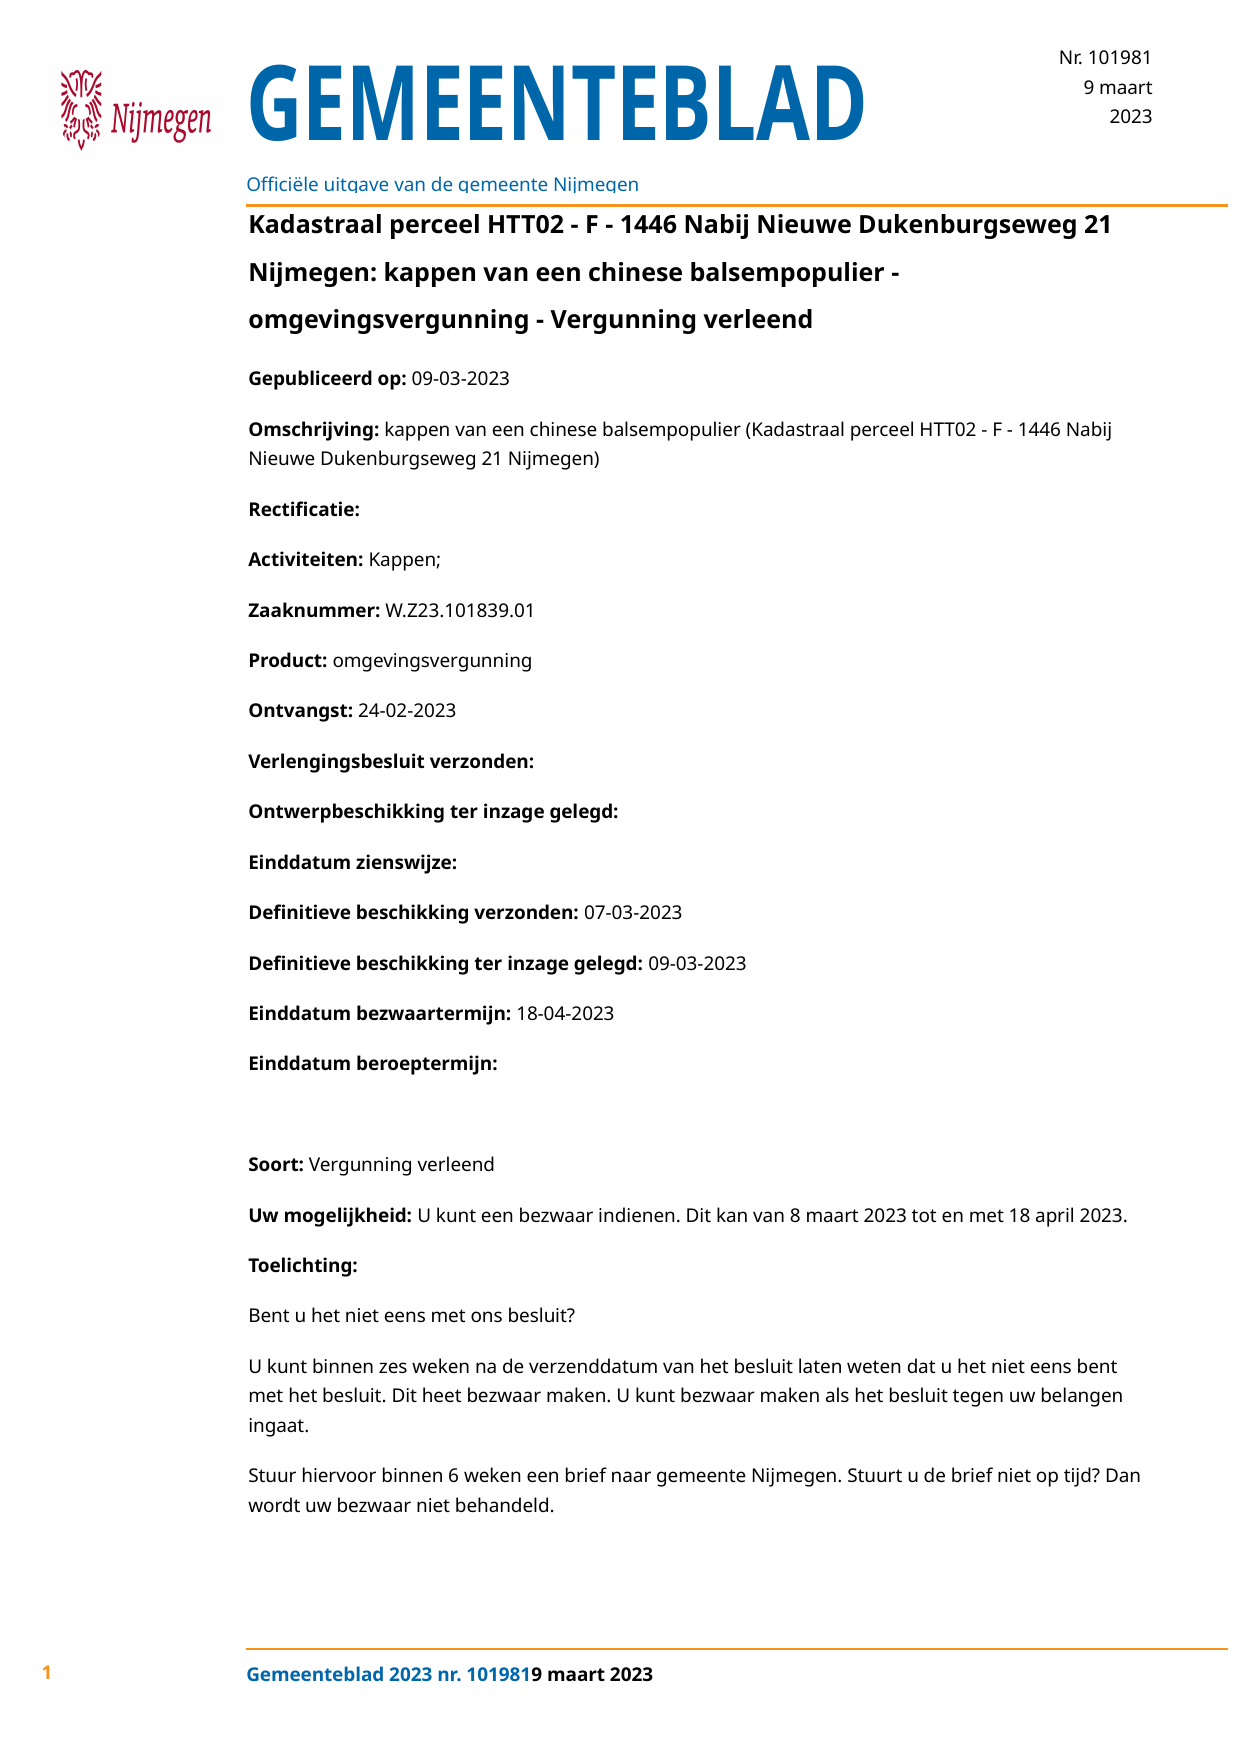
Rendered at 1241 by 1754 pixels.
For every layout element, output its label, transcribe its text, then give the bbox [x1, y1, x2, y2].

text Definitieve beschikking verzonden: 07-03-2023 [248, 899, 1152, 925]
text Einddatum bezwaartermijn: 18-04-2023 [248, 1000, 1152, 1026]
text Ontwerpbeschikking ter inzage gelegd: [248, 798, 1152, 824]
text Kadastraal perceel HTT02 - F - 1446 Nabij Nieuwe Dukenburgseweg 21 Nijmegen: kappen van een chinese balsempopulier - omgevingsvergunning - Vergunning verleend [248, 207, 1152, 336]
text Ontvangst: 24-02-2023 [248, 698, 1152, 723]
text Verlengingsbesluit verzonden: [248, 748, 1152, 774]
text Toelichting: [248, 1252, 1152, 1278]
text Soort: Vergunning verleend [248, 1151, 1152, 1177]
text Definitieve beschikking ter inzage gelegd: 09-03-2023 [248, 950, 1152, 975]
text Stuur hiervoor binnen 6 weken een brief naar gemeente Nijmegen. Stuurt u de brief niet op tijd? Dan wordt uw bezwaar niet behandeld. [248, 1463, 1152, 1518]
text Einddatum zienswijze: [248, 849, 1152, 874]
text Omschrijving: kappen van een chinese balsempopulier (Kadastraal perceel HTT02 - F - 1446 Nabij Nieuwe Dukenburgseweg 21 Nijmegen) [248, 416, 1152, 471]
text U kunt binnen zes weken na de verzenddatum van het besluit laten weten dat u het niet eens bent met het besluit. Dit heet bezwaar maken. U kunt bezwaar maken als het besluit tegen uw belangen ingaat. [248, 1353, 1152, 1438]
text Uw mogelijkheid: U kunt een bezwaar indienen. Dit kan van 8 maart 2023 tot en met 18 april 2023. [248, 1202, 1152, 1227]
text Bent u het niet eens met ons besluit? [248, 1303, 1152, 1328]
picture [41, 47, 231, 172]
text Product: omgevingsvergunning [248, 647, 1152, 673]
text Activiteiten: Kappen; [248, 546, 1152, 572]
text Zaaknummer: W.Z23.101839.01 [248, 597, 1152, 622]
text Einddatum beroeptermijn: [248, 1051, 1152, 1076]
text Gepubliceerd op: 09-03-2023 [248, 366, 1152, 391]
text Rectificatie: [248, 496, 1152, 522]
